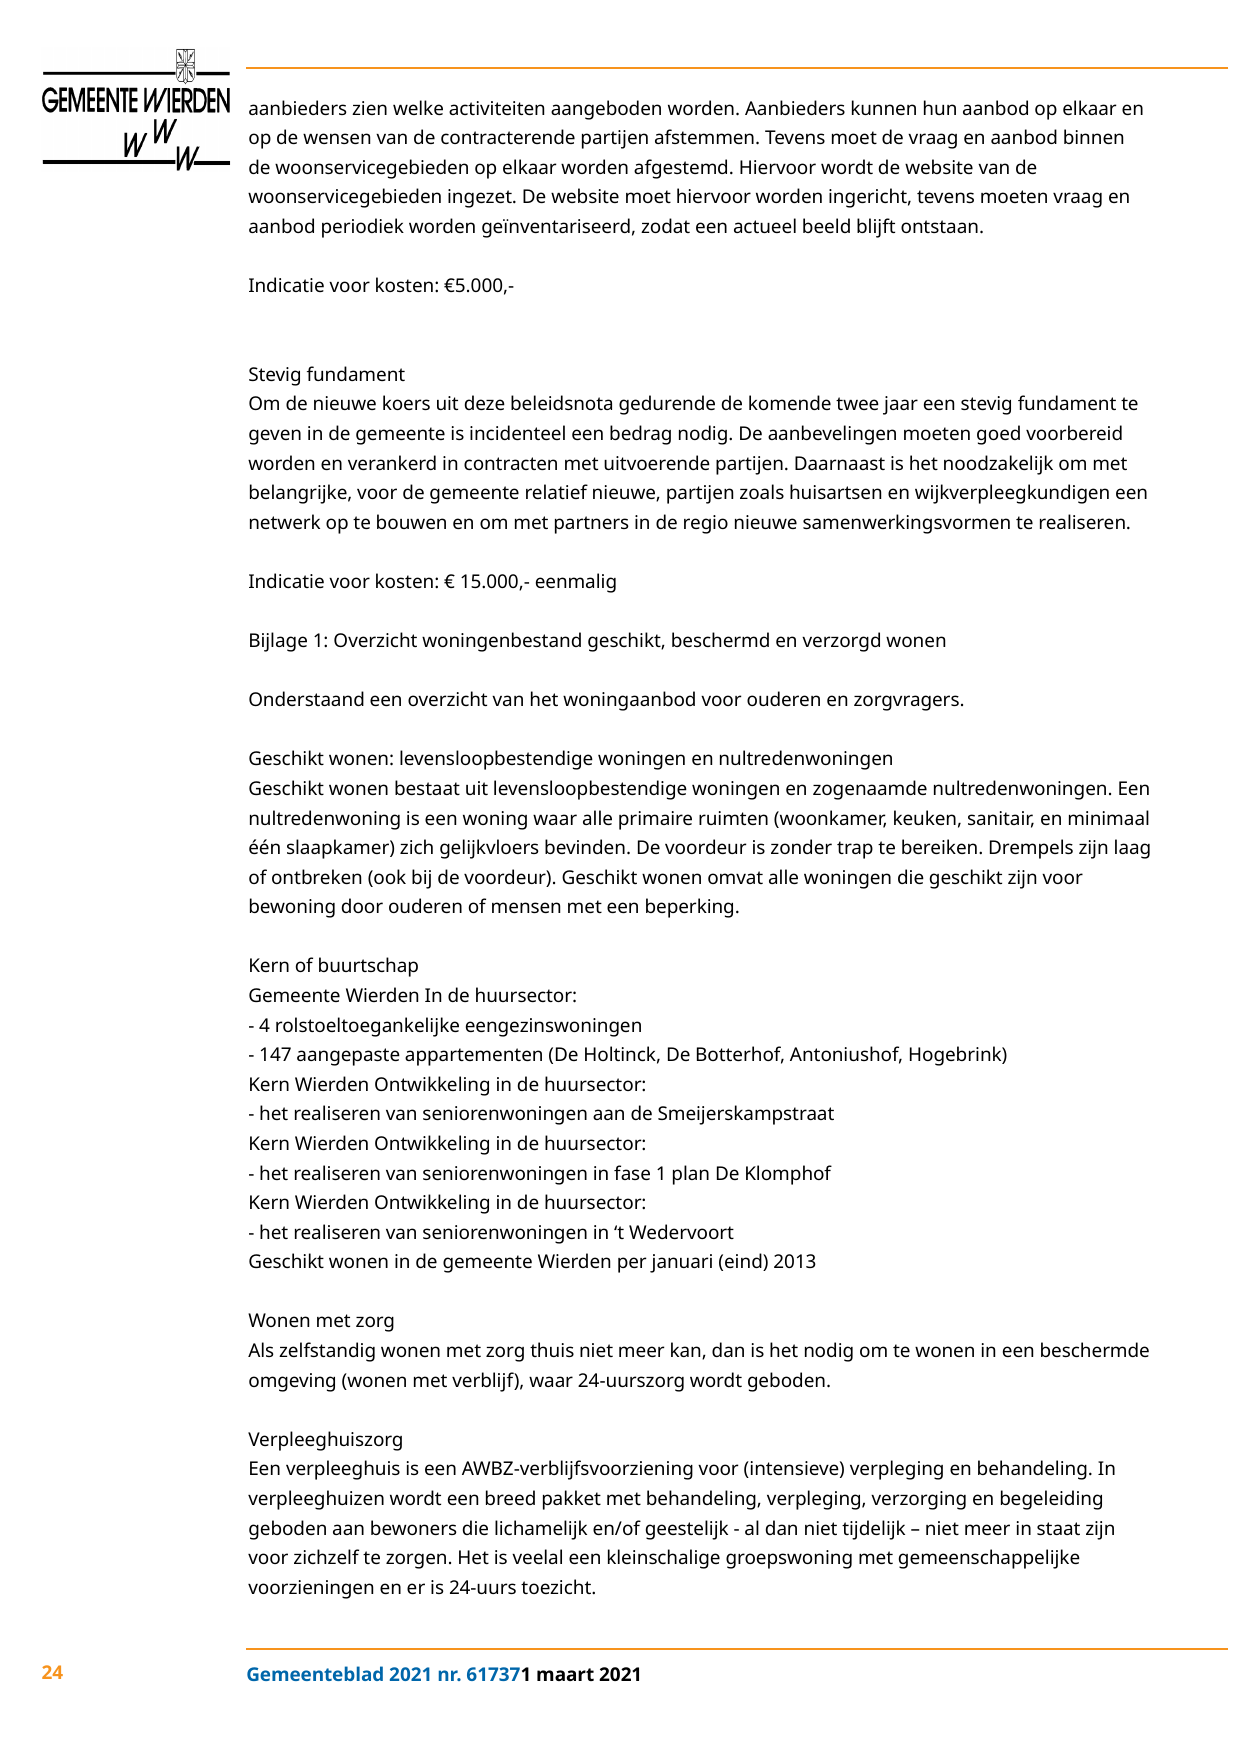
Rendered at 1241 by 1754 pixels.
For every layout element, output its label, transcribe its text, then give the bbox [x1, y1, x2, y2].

text Kern Wierden Ontwikkeling in de huursector: [248, 1071, 1152, 1097]
text Geschikt wonen: levensloopbestendige woningen en nultredenwoningen [248, 746, 1152, 771]
text - 4 rolstoeltoegankelijke eengezinswoningen [248, 1012, 1152, 1038]
text Kern of buurtschap [248, 953, 1152, 978]
text Kern Wierden Ontwikkeling in de huursector: [248, 1130, 1152, 1156]
text Indicatie voor kosten: € 15.000,- eenmalig [248, 568, 1152, 594]
text - het realiseren van seniorenwoningen aan de Smeijerskampstraat [248, 1101, 1152, 1126]
text Geschikt wonen bestaat uit levensloopbestendige woningen en zogenaamde nultredenwoningen. Een nultredenwoning is een woning waar alle primaire ruimten (woonkamer, keuken, sanitair, en minimaal één slaapkamer) zich gelijkvloers bevinden. De voordeur is zonder trap te bereiken. Drempels zijn laag of ontbreken (ook bij de voordeur). Geschikt wonen omvat alle woningen die geschikt zijn voor bewoning door ouderen of mensen met een beperking. [248, 775, 1152, 919]
text Om de nieuwe koers uit deze beleidsnota gedurende de komende twee jaar een stevig fundament te geven in de gemeente is incidenteel een bedrag nodig. De aanbevelingen moeten goed voorbereid worden en verankerd in contracten met uitvoerende partijen. Daarnaast is het noodzakelijk om met belangrijke, voor de gemeente relatief nieuwe, partijen zoals huisartsen en wijkverpleegkundigen een netwerk op te bouwen en om met partners in de regio nieuwe samenwerkingsvormen te realiseren. [248, 391, 1152, 535]
text Een verpleeghuis is een AWBZ-verblijfsvoorziening voor (intensieve) verpleging en behandeling. In verpleeghuizen wordt een breed pakket met behandeling, verpleging, verzorging en begeleiding geboden aan bewoners die lichamelijk en/of geestelijk - al dan niet tijdelijk – niet meer in staat zijn voor zichzelf te zorgen. Het is veelal een kleinschalige groepswoning met gemeenschappelijke voorzieningen en er is 24-uurs toezicht. [248, 1456, 1152, 1600]
text Stevig fundament [248, 361, 1152, 387]
text Gemeente Wierden In de huursector: [248, 982, 1152, 1008]
text Kern Wierden Ontwikkeling in de huursector: [248, 1189, 1152, 1215]
text Onderstaand een overzicht van het woningaanbod voor ouderen en zorgvragers. [248, 686, 1152, 712]
text aanbieders zien welke activiteiten aangeboden worden. Aanbieders kunnen hun aanbod op elkaar en op de wensen van de contracterende partijen afstemmen. Tevens moet de vraag en aanbod binnen de woonservicegebieden op elkaar worden afgestemd. Hiervoor wordt de website van de woonservicegebieden ingezet. De website moet hiervoor worden ingericht, tevens moeten vraag en aanbod periodiek worden geïnventariseerd, zodat een actueel beeld blijft ontstaan. [248, 95, 1152, 239]
text - het realiseren van seniorenwoningen in fase 1 plan De Klomphof [248, 1160, 1152, 1186]
text - het realiseren van seniorenwoningen in ‘t Wedervoort [248, 1219, 1152, 1245]
text Verpleeghuiszorg [248, 1426, 1152, 1452]
text - 147 aangepaste appartementen (De Holtinck, De Botterhof, Antoniushof, Hogebrink) [248, 1041, 1152, 1067]
text Wonen met zorg [248, 1308, 1152, 1333]
text Indicatie voor kosten: €5.000,- [248, 272, 1152, 298]
text Geschikt wonen in de gemeente Wierden per januari (eind) 2013 [248, 1248, 1152, 1274]
text Als zelfstandig wonen met zorg thuis niet meer kan, dan is het nodig om te wonen in een beschermde omgeving (wonen met verblijf), waar 24-uurszorg wordt geboden. [248, 1337, 1152, 1393]
picture [41, 47, 231, 172]
text Bijlage 1: Overzicht woningenbestand geschikt, beschermd en verzorgd wonen [248, 627, 1152, 653]
